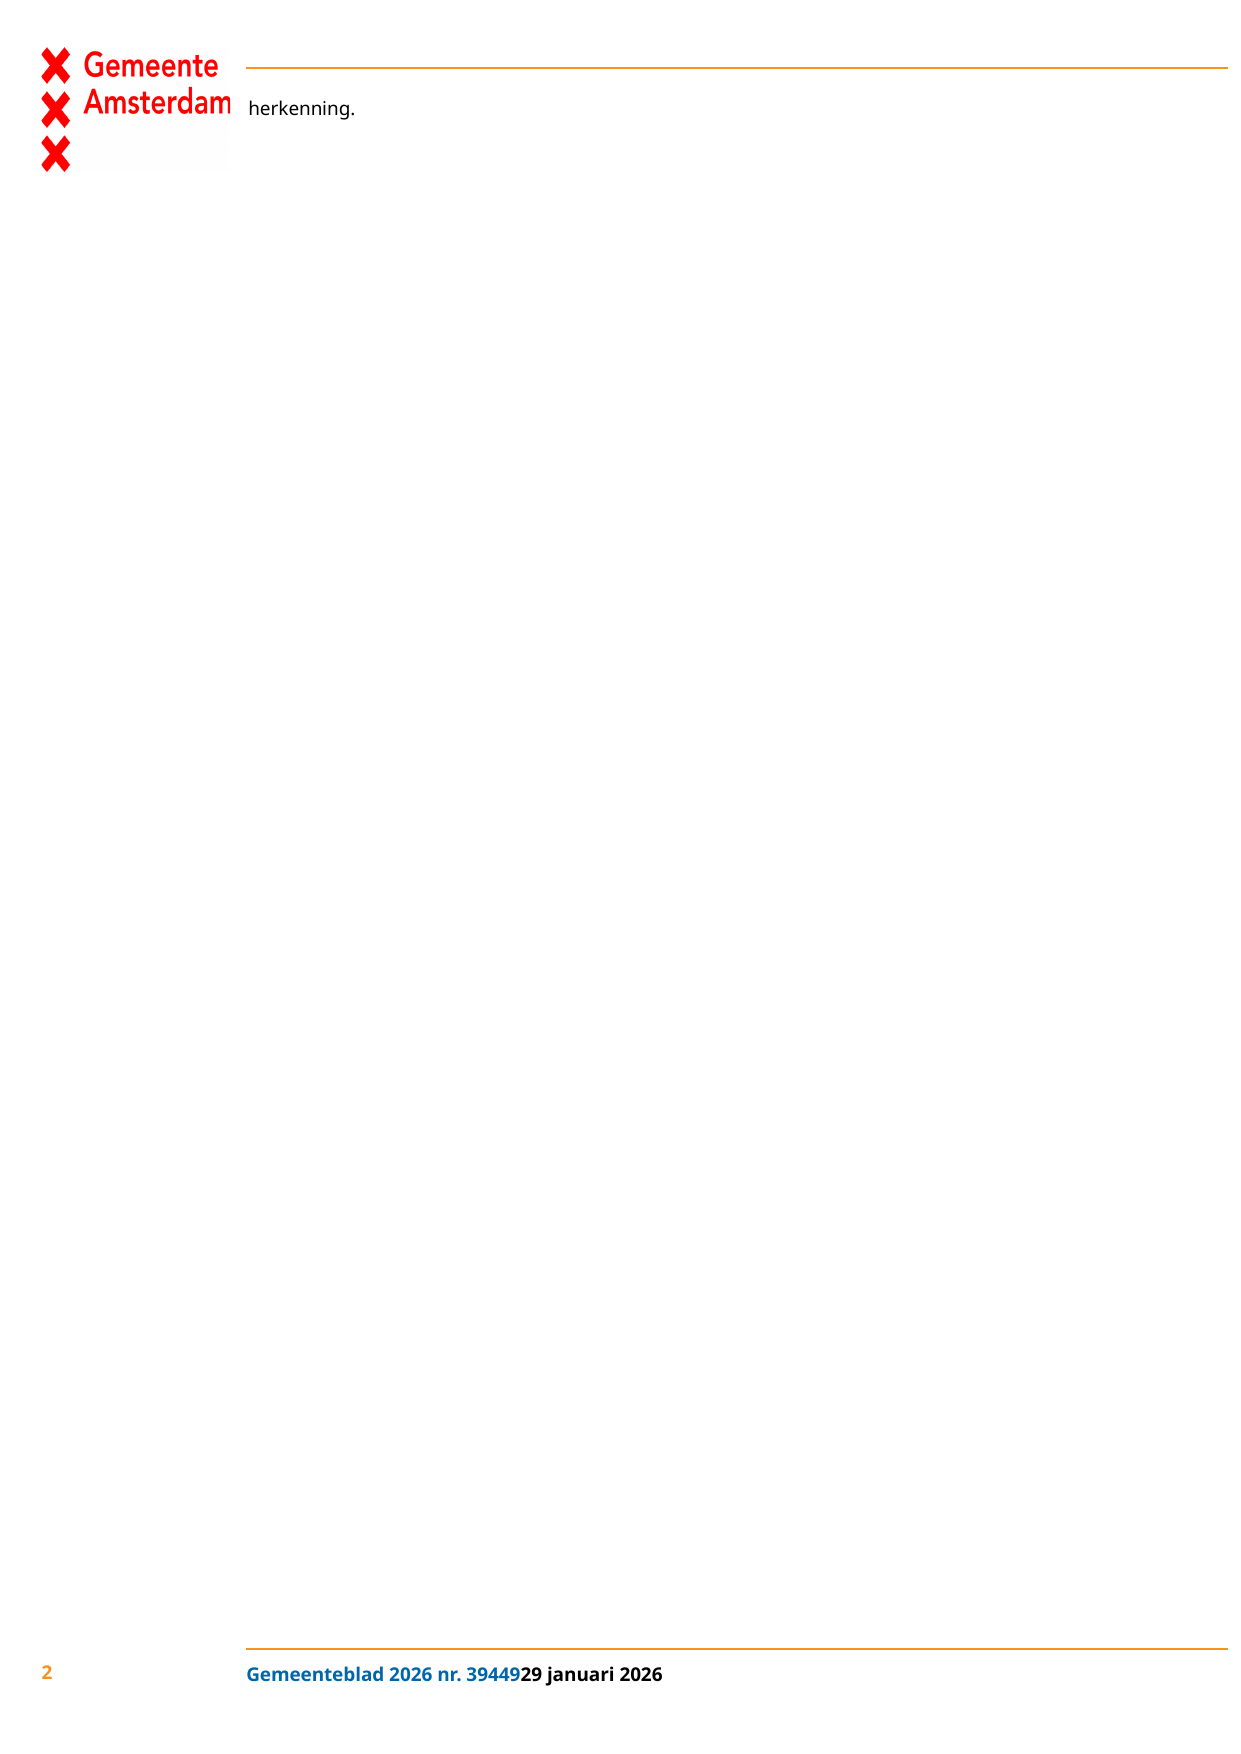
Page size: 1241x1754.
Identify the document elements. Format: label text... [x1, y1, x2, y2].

text herkenning. [248, 95, 1152, 121]
picture [41, 47, 231, 172]
